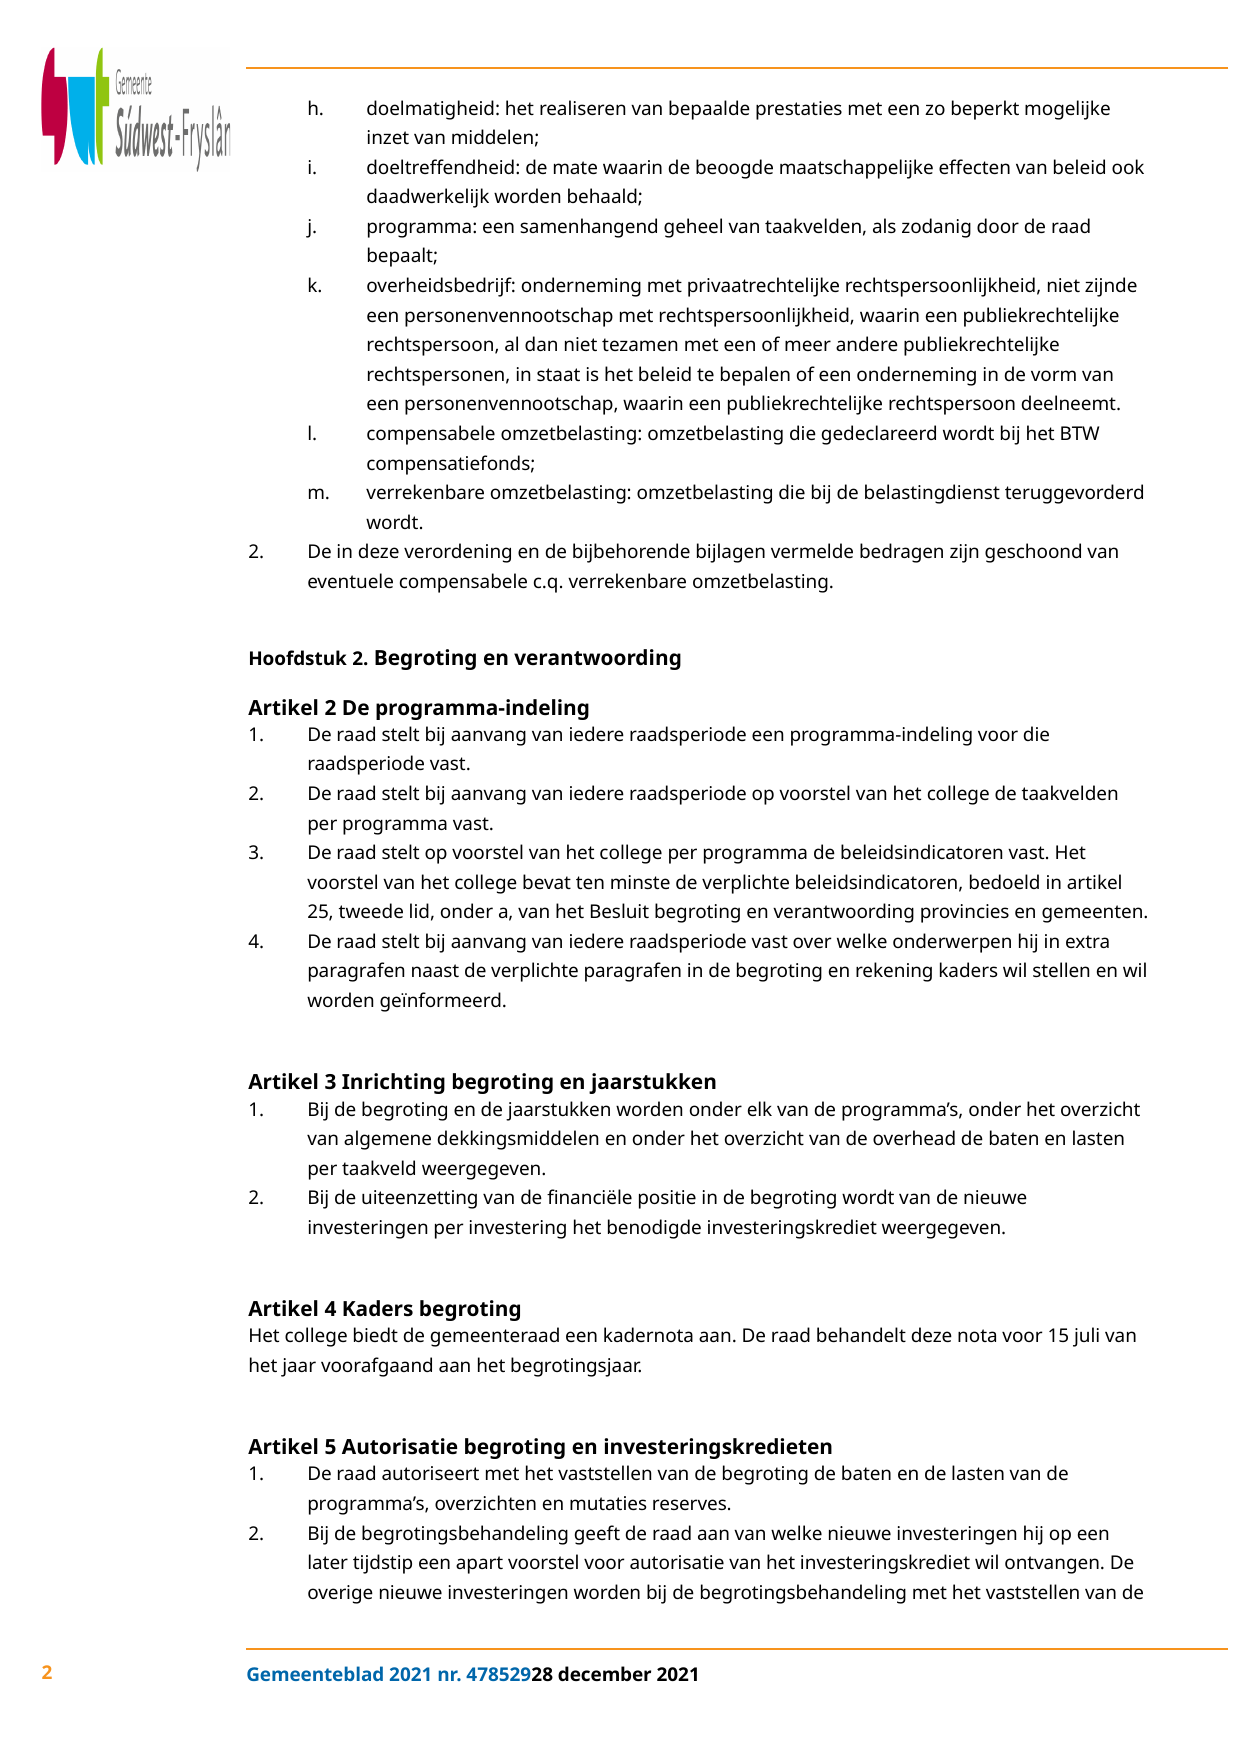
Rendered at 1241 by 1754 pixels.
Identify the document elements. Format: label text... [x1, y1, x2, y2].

text Hoofdstuk 2. Begroting en verantwoording [248, 643, 1152, 672]
list compensabele omzetbelasting: omzetbelasting die gedeclareerd wordt bij het BTW compensatiefonds; [307, 420, 1152, 476]
list De raad stelt op voorstel van het college per programma de beleidsindicatoren vast. Het voorstel van het college bevat ten minste de verplichte beleidsindicatoren, bedoeld in artikel 25, tweede lid, onder a, van het Besluit begroting en verantwoording provincies en gemeenten. [248, 839, 1152, 924]
list doeltreffendheid: de mate waarin de beoogde maatschappelijke effecten van beleid ook daadwerkelijk worden behaald; [307, 154, 1152, 209]
text Artikel 2 De programma-indeling [248, 693, 1152, 721]
list Bij de uiteenzetting van de financiële positie in de begroting wordt van de nieuwe investeringen per investering het benodigde investeringskrediet weergegeven. [248, 1184, 1152, 1240]
list De raad stelt bij aanvang van iedere raadsperiode een programma-indeling voor die raadsperiode vast. [248, 721, 1152, 776]
list Bij de begroting en de jaarstukken worden onder elk van de programma’s, onder het overzicht van algemene dekkingsmiddelen en onder het overzicht van de overhead de baten en lasten per taakveld weergegeven. [248, 1096, 1152, 1181]
text Artikel 4 Kaders begroting [248, 1294, 1152, 1322]
list overheidsbedrijf: onderneming met privaatrechtelijke rechtspersoonlijkheid, niet zijnde een personenvennootschap met rechtspersoonlijkheid, waarin een publiekrechtelijke rechtspersoon, al dan niet tezamen met een of meer andere publiekrechtelijke rechtspersonen, in staat is het beleid te bepalen of een onderneming in de vorm van een personenvennootschap, waarin een publiekrechtelijke rechtspersoon deelneemt. [307, 272, 1152, 416]
picture [41, 47, 231, 172]
list programma: een samenhangend geheel van taakvelden, als zodanig door de raad bepaalt; [307, 213, 1152, 268]
list verrekenbare omzetbelasting: omzetbelasting die bij de belastingdienst teruggevorderd wordt. [307, 479, 1152, 535]
list De raad stelt bij aanvang van iedere raadsperiode op voorstel van het college de taakvelden per programma vast. [248, 780, 1152, 836]
list De raad autoriseert met het vaststellen van de begroting de baten en de lasten van de programma’s, overzichten en mutaties reserves. [248, 1461, 1152, 1516]
list Bij de begrotingsbehandeling geeft de raad aan van welke nieuwe investeringen hij op een later tijdstip een apart voorstel voor autorisatie van het investeringskrediet wil ontvangen. De overige nieuwe investeringen worden bij de begrotingsbehandeling met het vaststellen van de [248, 1520, 1152, 1604]
text Artikel 5 Autorisatie begroting en investeringskredieten [248, 1432, 1152, 1461]
list De in deze verordening en de bijbehorende bijlagen vermelde bedragen zijn geschoond van eventuele compensabele c.q. verrekenbare omzetbelasting. [248, 538, 1152, 594]
list De raad stelt bij aanvang van iedere raadsperiode vast over welke onderwerpen hij in extra paragrafen naast de verplichte paragrafen in de begroting en rekening kaders wil stellen en wil worden geïnformeerd. [248, 928, 1152, 1013]
text Het college biedt de gemeenteraad een kadernota aan. De raad behandelt deze nota voor 15 juli van het jaar voorafgaand aan het begrotingsjaar. [248, 1322, 1152, 1378]
text Artikel 3 Inrichting begroting en jaarstukken [248, 1067, 1152, 1096]
list doelmatigheid: het realiseren van bepaalde prestaties met een zo beperkt mogelijke inzet van middelen; [307, 95, 1152, 150]
